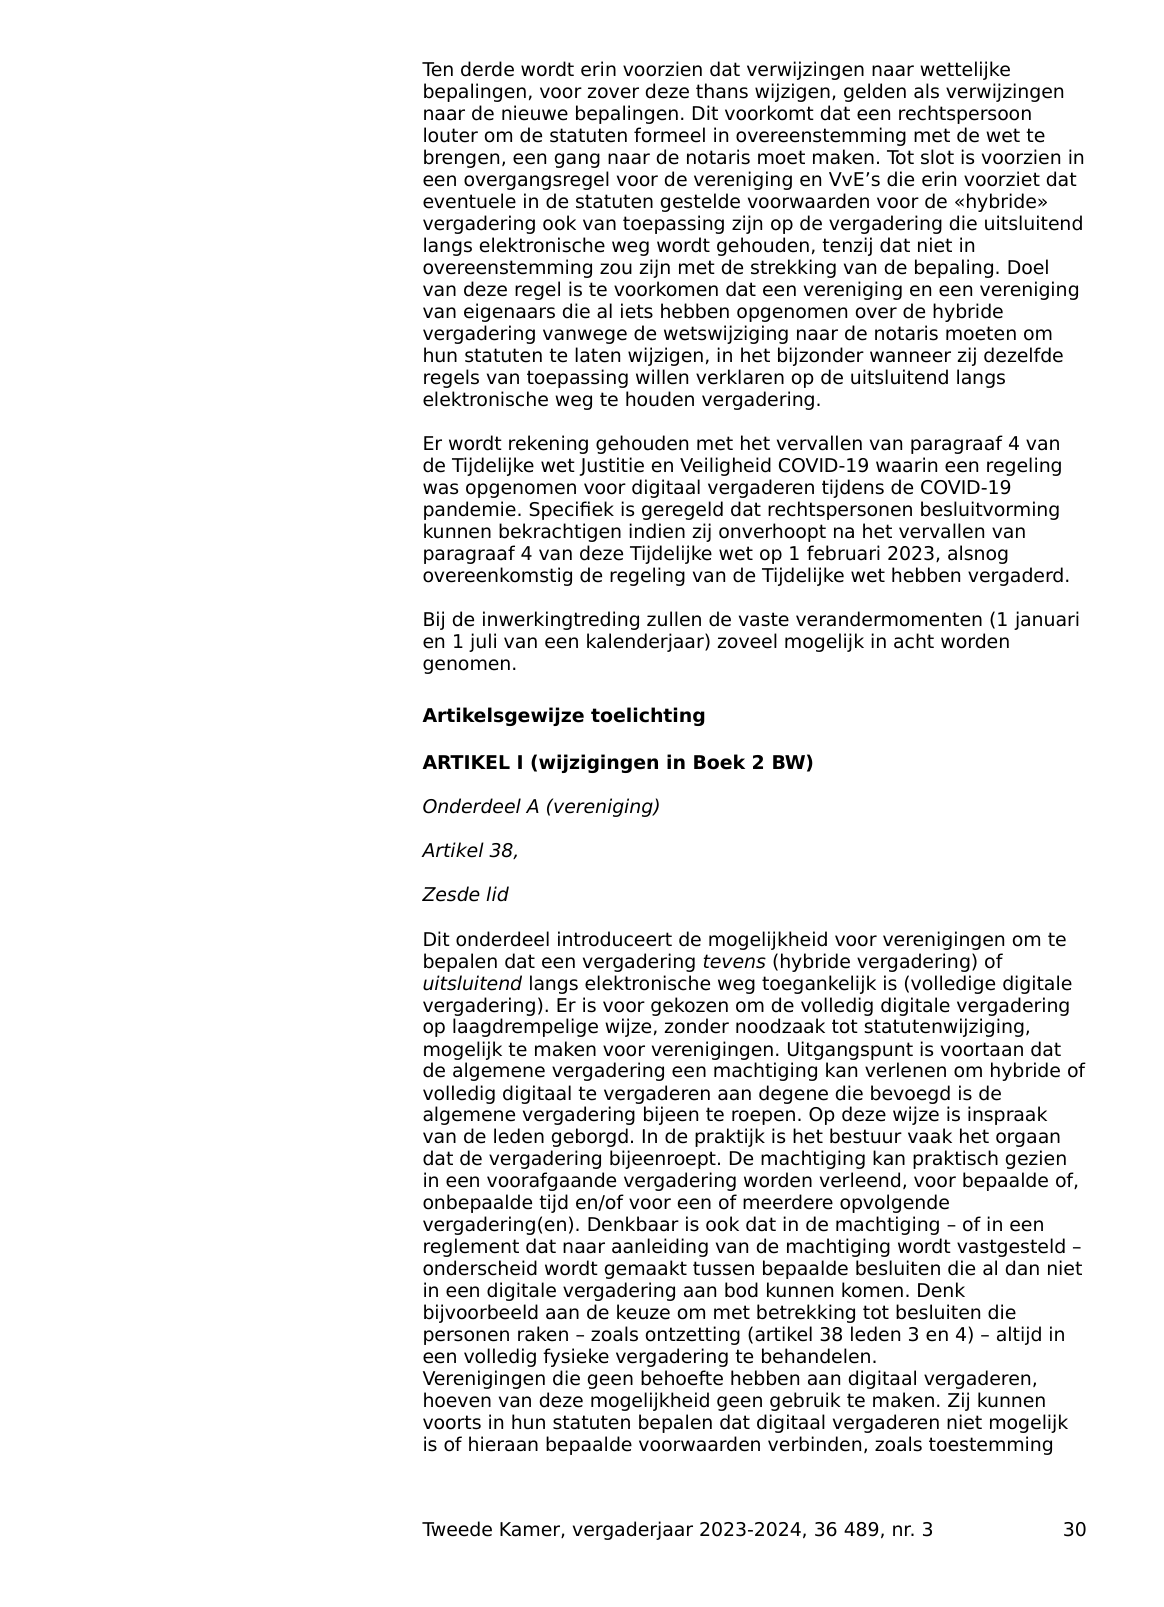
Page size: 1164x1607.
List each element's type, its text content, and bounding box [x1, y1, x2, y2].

subtitle Artikel 38, [422, 840, 1087, 862]
subtitle Zesde lid [422, 884, 1087, 906]
text Dit onderdeel introduceert de mogelijkheid voor verenigingen om te bepalen dat een vergadering tevens (hybride vergadering) of uitsluitend langs elektronische weg toegankelijk is (volledige digitale vergadering). Er is voor gekozen om de volledig digitale vergadering op laagdrempelige wijze, zonder noodzaak tot statutenwijziging, mogelijk te maken voor verenigingen. Uitgangspunt is voortaan dat de algemene vergadering een machtiging kan verlenen om hybride of volledig digitaal te vergaderen aan degene die bevoegd is de algemene vergadering bijeen te roepen. Op deze wijze is inspraak van de leden geborgd. In de praktijk is het bestuur vaak het orgaan dat de vergadering bijeenroept. De machtiging kan praktisch gezien in een voorafgaande vergadering worden verleend, voor bepaalde of, onbepaalde tijd en/of voor een of meerdere opvolgende vergadering(en). Denkbaar is ook dat in de machtiging – of in een reglement dat naar aanleiding van de machtiging wordt vastgesteld – onderscheid wordt gemaakt tussen bepaalde besluiten die al dan niet in een digitale vergadering aan bod kunnen komen. Denk bijvoorbeeld aan de keuze om met betrekking tot besluiten die personen raken – zoals ontzetting (artikel 38 leden 3 en 4) – altijd in een volledig fysieke vergadering te behandelen. [422, 928, 1087, 1368]
subtitle Artikelsgewijze toelichting [422, 705, 1087, 727]
subtitle ARTIKEL I (wijzigingen in Boek 2 BW) [422, 752, 1087, 774]
text Verenigingen die geen behoefte hebben aan digitaal vergaderen, hoeven van deze mogelijkheid geen gebruik te maken. Zij kunnen voorts in hun statuten bepalen dat digitaal vergaderen niet mogelijk is of hieraan bepaalde voorwaarden verbinden, zoals toestemming [422, 1368, 1087, 1456]
subtitle Onderdeel A (vereniging) [422, 796, 1087, 818]
text Er wordt rekening gehouden met het vervallen van paragraaf 4 van de Tijdelijke wet Justitie en Veiligheid COVID-19 waarin een regeling was opgenomen voor digitaal vergaderen tijdens de COVID-19 pandemie. Specifiek is geregeld dat rechtspersonen besluitvorming kunnen bekrachtigen indien zij onverhoopt na het vervallen van paragraaf 4 van deze Tijdelijke wet op 1 februari 2023, alsnog overeenkomstig de regeling van de Tijdelijke wet hebben vergaderd. [422, 433, 1087, 587]
text Ten derde wordt erin voorzien dat verwijzingen naar wettelijke bepalingen, voor zover deze thans wijzigen, gelden als verwijzingen naar de nieuwe bepalingen. Dit voorkomt dat een rechtspersoon louter om de statuten formeel in overeenstemming met de wet te brengen, een gang naar de notaris moet maken. Tot slot is voorzien in een overgangsregel voor de vereniging en VvE’s die erin voorziet dat eventuele in de statuten gestelde voorwaarden voor de «hybride» vergadering ook van toepassing zijn op de vergadering die uitsluitend langs elektronische weg wordt gehouden, tenzij dat niet in overeenstemming zou zijn met de strekking van de bepaling. Doel van deze regel is te voorkomen dat een vereniging en een vereniging van eigenaars die al iets hebben opgenomen over de hybride vergadering vanwege de wetswijziging naar de notaris moeten om hun statuten te laten wijzigen, in het bijzonder wanneer zij dezelfde regels van toepassing willen verklaren op de uitsluitend langs elektronische weg te houden vergadering. [422, 59, 1087, 411]
text Bij de inwerkingtreding zullen de vaste verandermomenten (1 januari en 1 juli van een kalenderjaar) zoveel mogelijk in acht worden genomen. [422, 609, 1087, 675]
